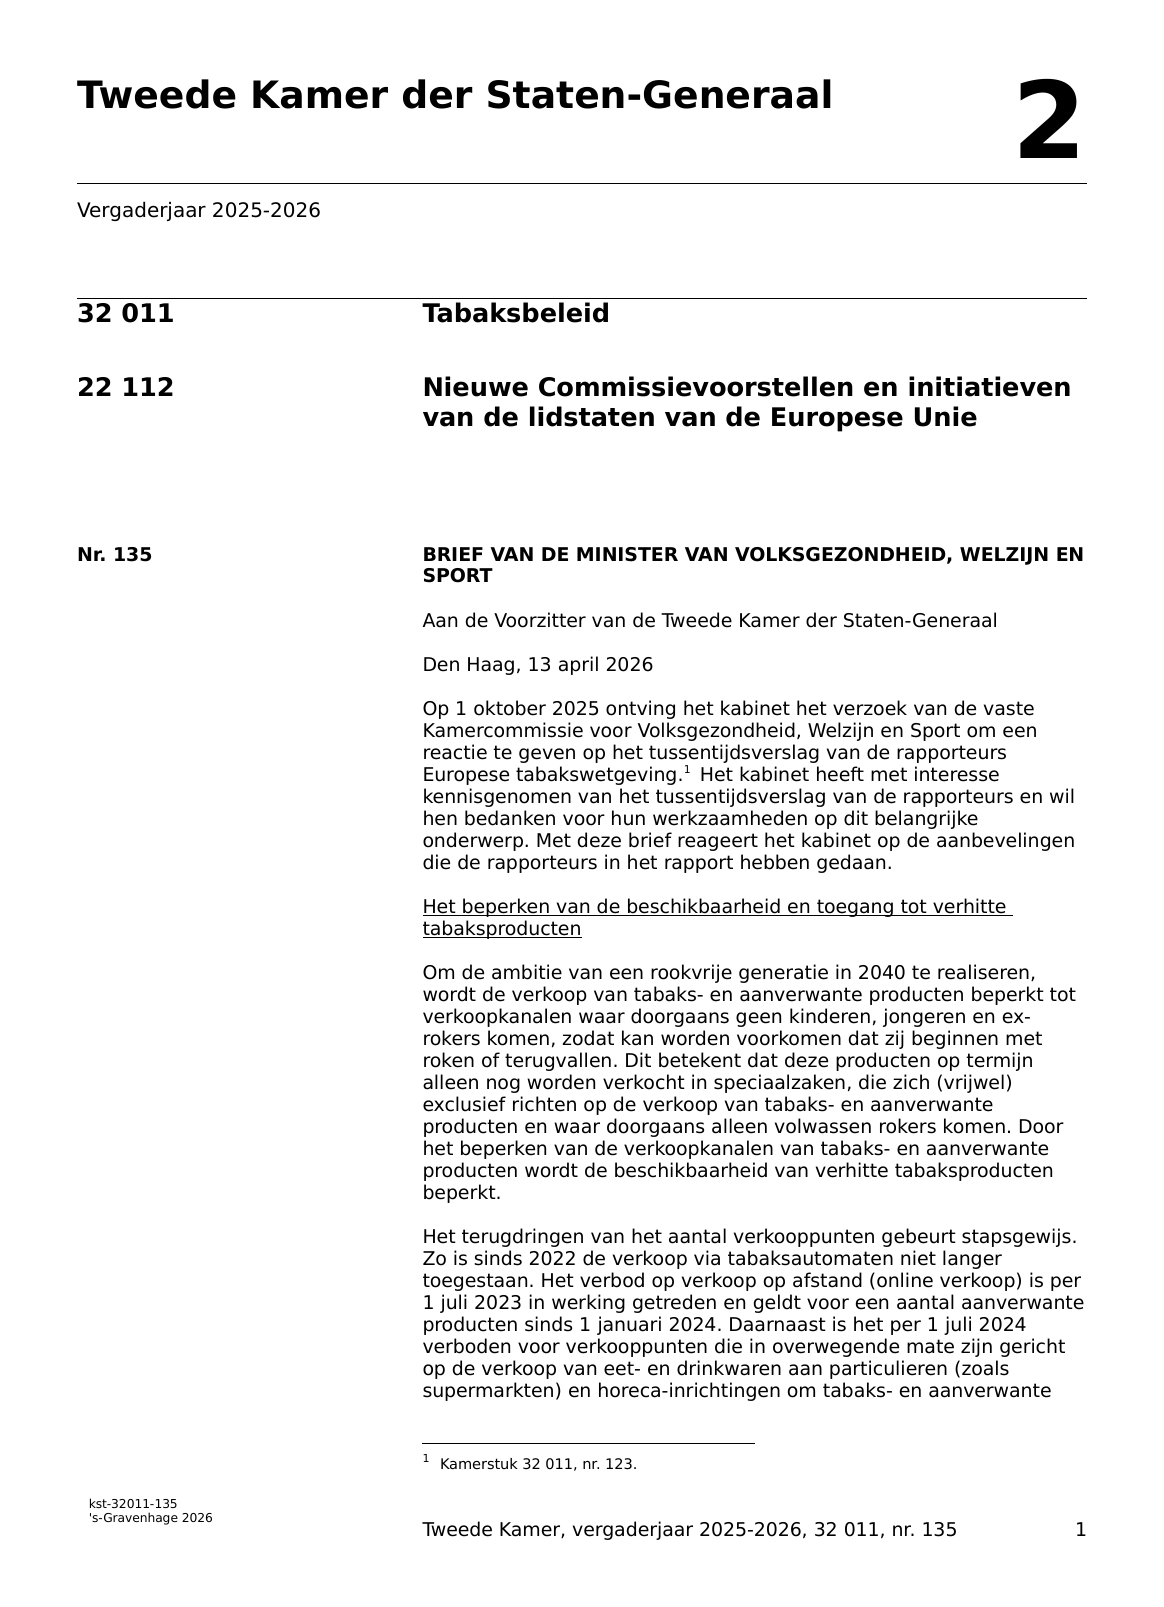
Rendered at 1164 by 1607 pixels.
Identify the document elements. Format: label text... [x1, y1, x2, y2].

subtitle 22 112 Nieuwe Commissievoorstellen en initiatieven van de lidstaten van de Europese Unie [77, 373, 1087, 432]
text kst-32011-135 [88, 1497, 323, 1511]
text Het terugdringen van het aantal verkooppunten gebeurt stapsgewijs. Zo is sinds 2022 de verkoop via tabaksautomaten niet langer toegestaan. Het verbod op verkoop op afstand (online verkoop) is per 1 juli 2023 in werking getreden en geldt voor een aantal aanverwante producten sinds 1 januari 2024. Daarnaast is het per 1 juli 2024 verboden voor verkooppunten die in overwegende mate zijn gericht op de verkoop van eet- en drinkwaren aan particulieren (zoals supermarkten) en horeca-inrichtingen om tabaks- en aanverwante [422, 1226, 1087, 1402]
subtitle 32 011 Tabaksbeleid [77, 299, 1087, 329]
text Om de ambitie van een rookvrije generatie in 2040 te realiseren, wordt de verkoop van tabaks- en aanverwante producten beperkt tot verkoopkanalen waar doorgaans geen kinderen, jongeren en ex-rokers komen, zodat kan worden voorkomen dat zij beginnen met roken of terugvallen. Dit betekent dat deze producten op termijn alleen nog worden verkocht in speciaalzaken, die zich (vrijwel) exclusief richten op de verkoop van tabaks- en aanverwante producten en waar doorgaans alleen volwassen rokers komen. Door het beperken van de verkoopkanalen van tabaks- en aanverwante producten wordt de beschikbaarheid van verhitte tabaksproducten beperkt. [422, 962, 1087, 1204]
text Aan de Voorzitter van de Tweede Kamer der Staten-Generaal [422, 609, 1087, 632]
text Op 1 oktober 2025 ontving het kabinet het verzoek van de vaste Kamercommissie voor Volksgezondheid, Welzijn en Sport om een reactie te geven op het tussentijdsverslag van de rapporteurs Europese tabakswetgeving. Het kabinet heeft met interesse kennisgenomen van het tussentijdsverslag van de rapporteurs en wil hen bedanken voor hun werkzaamheden op dit belangrijke onderwerp. Met deze brief reageert het kabinet op de aanbevelingen die de rapporteurs in het rapport hebben gedaan. [422, 698, 1087, 874]
table_header Tweede Kamer der Staten-Generaal [77, 59, 886, 183]
subtitle Nr. 135 BRIEF VAN DE MINISTER VAN VOLKSGEZONDHEID, WELZIJN EN SPORT [77, 543, 1087, 587]
text 's-Gravenhage 2026 [88, 1511, 323, 1525]
subtitle Het beperken van de beschikbaarheid en toegang tot verhitte tabaksproducten [422, 896, 1087, 940]
text Kamerstuk 32 011, nr. 123. [422, 1452, 1087, 1474]
text Den Haag, 13 april 2026 [422, 654, 1087, 676]
table_cell Vergaderjaar 2025-2026 [77, 184, 1087, 298]
table_header 2 [886, 59, 1087, 183]
